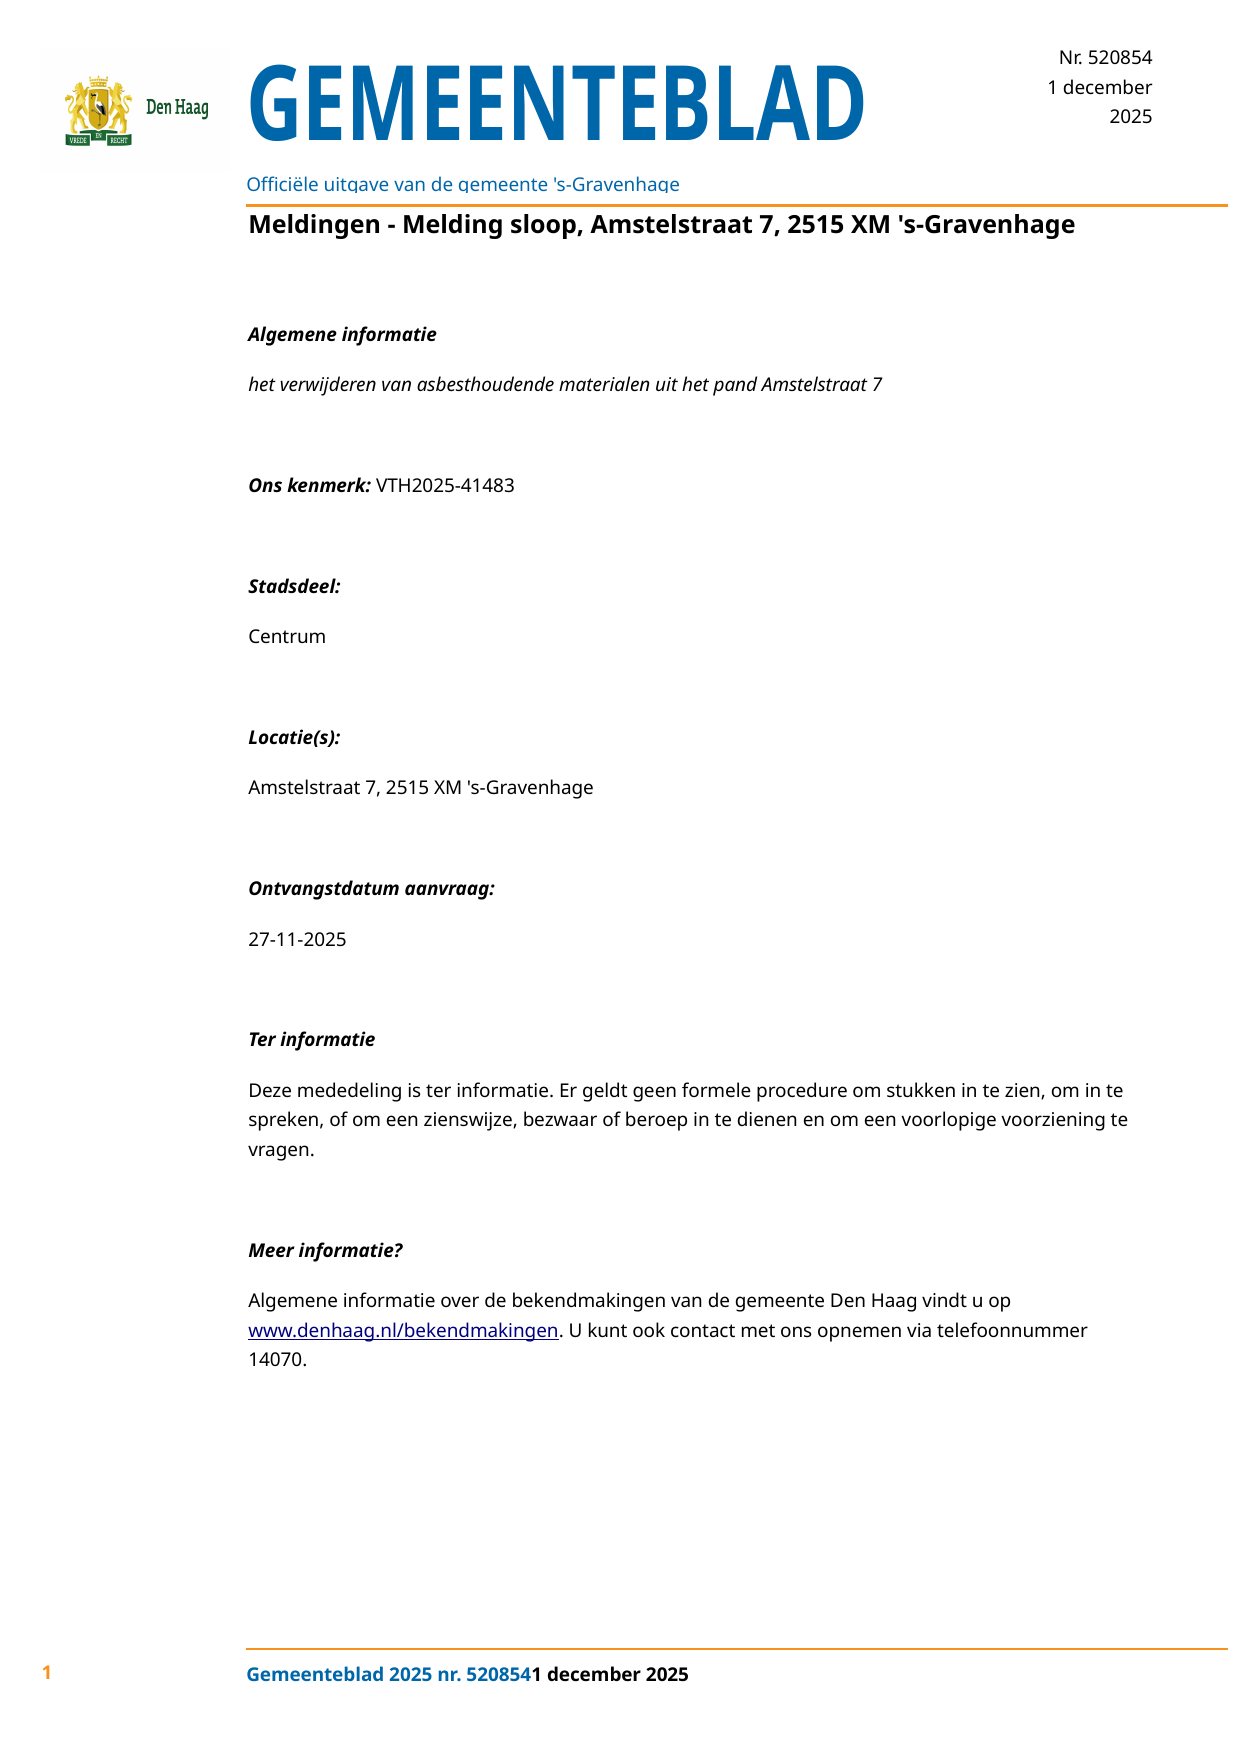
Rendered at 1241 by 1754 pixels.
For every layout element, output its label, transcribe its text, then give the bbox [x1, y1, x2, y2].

text het verwijderen van asbesthoudende materialen uit het pand Amstelstraat 7 [248, 371, 1152, 397]
text Ontvangstdatum aanvraag: [248, 875, 1152, 901]
text Algemene informatie [248, 321, 1152, 346]
text Algemene informatie over de bekendmakingen van de gemeente Den Haag vindt u op www.denhaag.nl/bekendmakingen. U kunt ook contact met ons opnemen via telefoonnummer 14070. [248, 1287, 1152, 1372]
text 27-11-2025 [248, 926, 1152, 951]
text Meer informatie? [248, 1237, 1152, 1263]
text Ter informatie [248, 1027, 1152, 1052]
text Locatie(s): [248, 724, 1152, 750]
text Deze mededeling is ter informatie. Er geldt geen formele procedure om stukken in te zien, om in te spreken, of om een zienswijze, bezwaar of beroep in te dienen en om een voorlopige voorziening te vragen. [248, 1077, 1152, 1162]
text Stadsdeel: [248, 573, 1152, 598]
picture [41, 47, 231, 172]
text Ons kenmerk: VTH2025-41483 [248, 472, 1152, 498]
text Meldingen - Melding sloop, Amstelstraat 7, 2515 XM 's-Gravenhage [248, 207, 1152, 241]
text Amstelstraat 7, 2515 XM 's-Gravenhage [248, 774, 1152, 800]
text Centrum [248, 623, 1152, 649]
